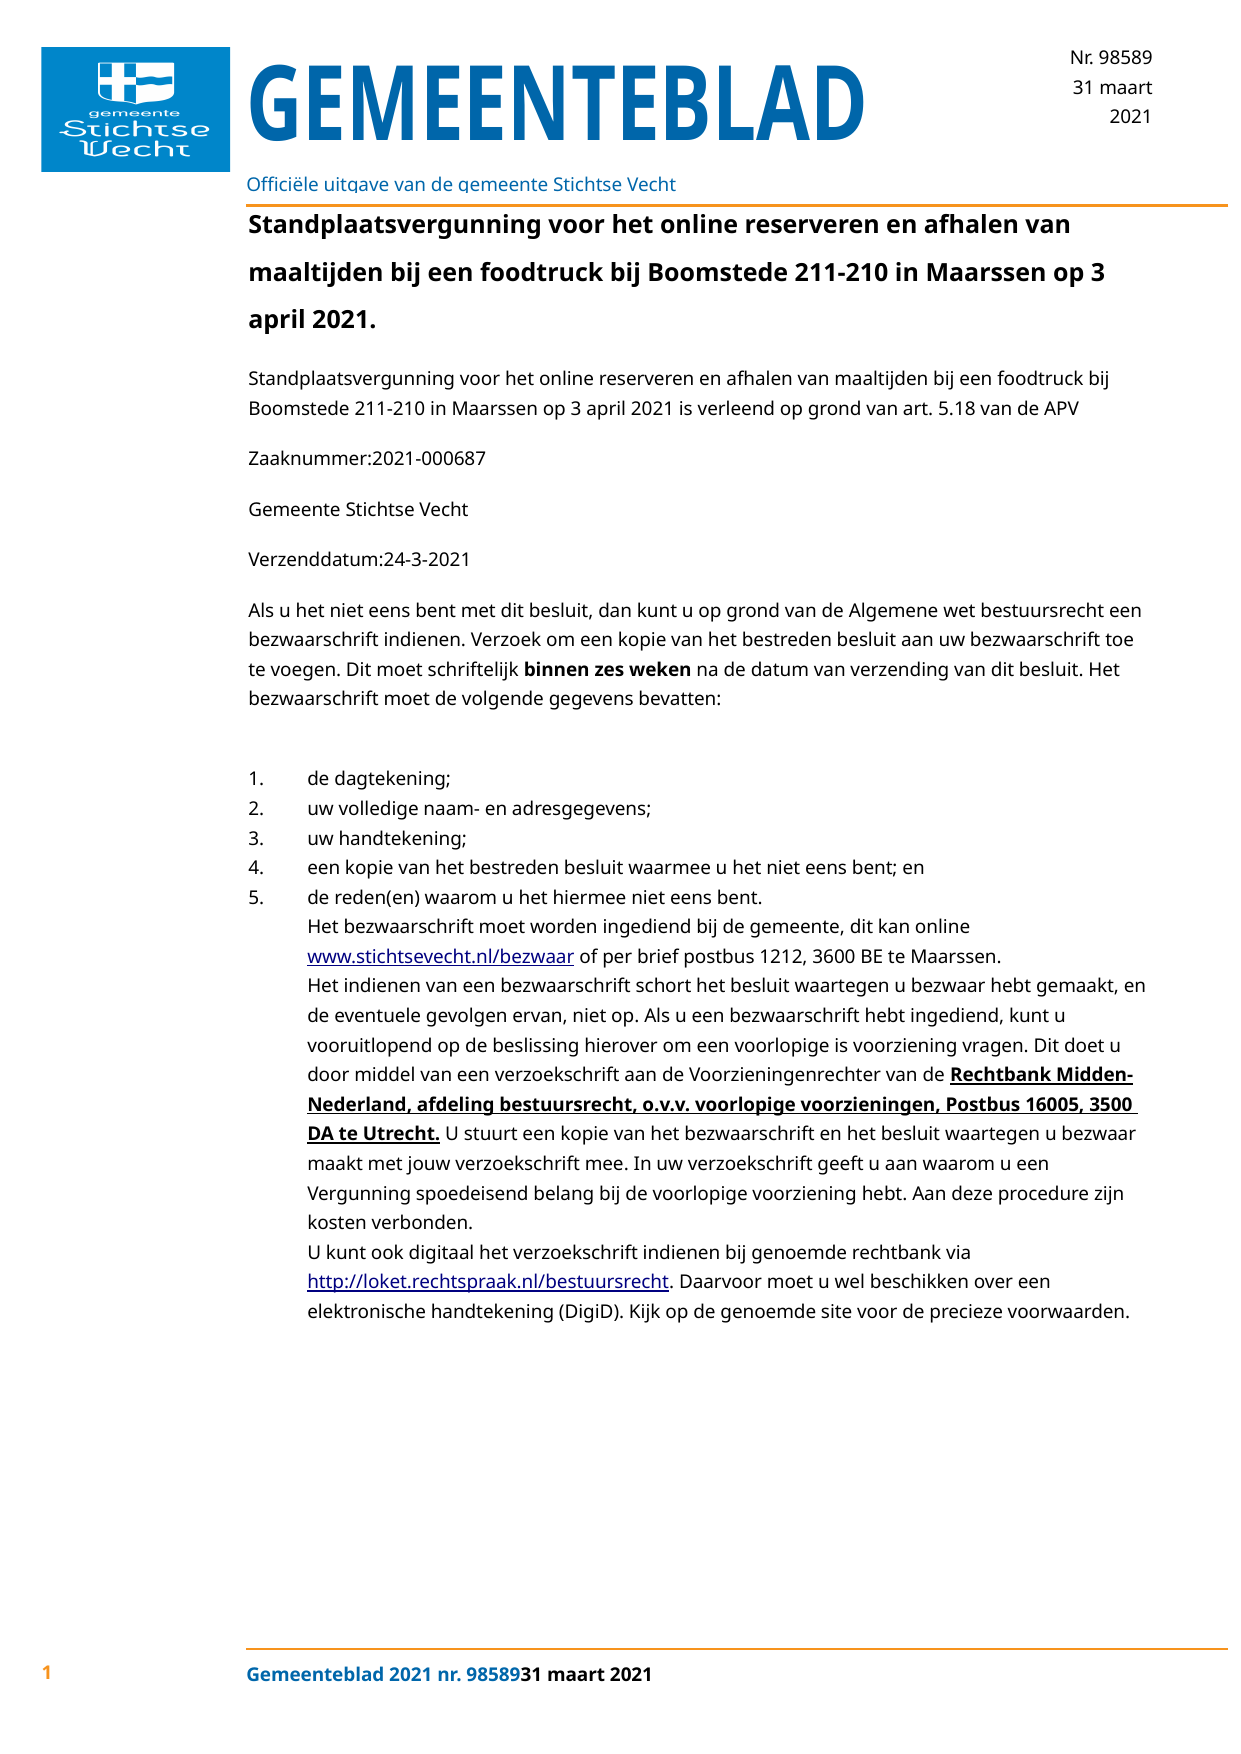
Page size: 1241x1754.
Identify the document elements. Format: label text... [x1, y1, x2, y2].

list een kopie van het bestreden besluit waarmee u het niet eens bent; en [248, 854, 1152, 880]
list U kunt ook digitaal het verzoekschrift indienen bij genoemde rechtbank via http://loket.rechtspraak.nl/bestuursrecht. Daarvoor moet u wel beschikken over een elektronische handtekening (DigiD). Kijk op de genoemde site voor de precieze voorwaarden. [248, 1239, 1152, 1324]
list uw handtekening; [248, 825, 1152, 850]
text Standplaatsvergunning voor het online reserveren en afhalen van maaltijden bij een foodtruck bij Boomstede 211-210 in Maarssen op 3 april 2021 is verleend op grond van art. 5.18 van de APV [248, 366, 1152, 421]
picture [99, 63, 135, 101]
list Het bezwaarschrift moet worden ingediend bij de gemeente, dit kan online www.stichtsevecht.nl/bezwaar of per brief postbus 1212, 3600 BE te Maarssen. [248, 913, 1152, 969]
text Verzenddatum:24-3-2021 [248, 546, 1152, 572]
text Gemeente Stichtse Vecht [248, 496, 1152, 522]
list de reden(en) waarom u het hiermee niet eens bent. [248, 884, 1152, 909]
list uw volledige naam- en adresgegevens; [248, 795, 1152, 821]
text Zaaknummer:2021-000687 [248, 446, 1152, 471]
text Als u het niet eens bent met dit besluit, dan kunt u op grond van de Algemene wet bestuursrecht een bezwaarschrift indienen. Verzoek om een kopie van het bestreden besluit aan uw bezwaarschrift toe te voegen. Dit moet schriftelijk binnen zes weken na de datum van verzending van dit besluit. Het bezwaarschrift moet de volgende gegevens bevatten: [248, 597, 1152, 711]
text Standplaatsvergunning voor het online reserveren en afhalen van maaltijden bij een foodtruck bij Boomstede 211-210 in Maarssen op 3 april 2021. [248, 207, 1152, 336]
list de dagtekening; [248, 766, 1152, 791]
list Het indienen van een bezwaarschrift schort het besluit waartegen u bezwaar hebt gemaakt, en de eventuele gevolgen ervan, niet op. Als u een bezwaarschrift hebt ingediend, kunt u vooruitlopend op de beslissing hierover om een voorlopige is voorziening vragen. Dit doet u door middel van een verzoekschrift aan de Voorzieningenrechter van de Rechtbank Midden-Nederland, afdeling bestuursrecht, o.v.v. voorlopige voorzieningen, Postbus 16005, 3500 DA te Utrecht. U stuurt een kopie van het bezwaarschrift en het besluit waartegen u bezwaar maakt met jouw verzoekschrift mee. In uw verzoekschrift geeft u aan waarom u een Vergunning spoedeisend belang bij de voorlopige voorziening hebt. Aan deze procedure zijn kosten verbonden. [248, 973, 1152, 1235]
picture [137, 63, 174, 103]
